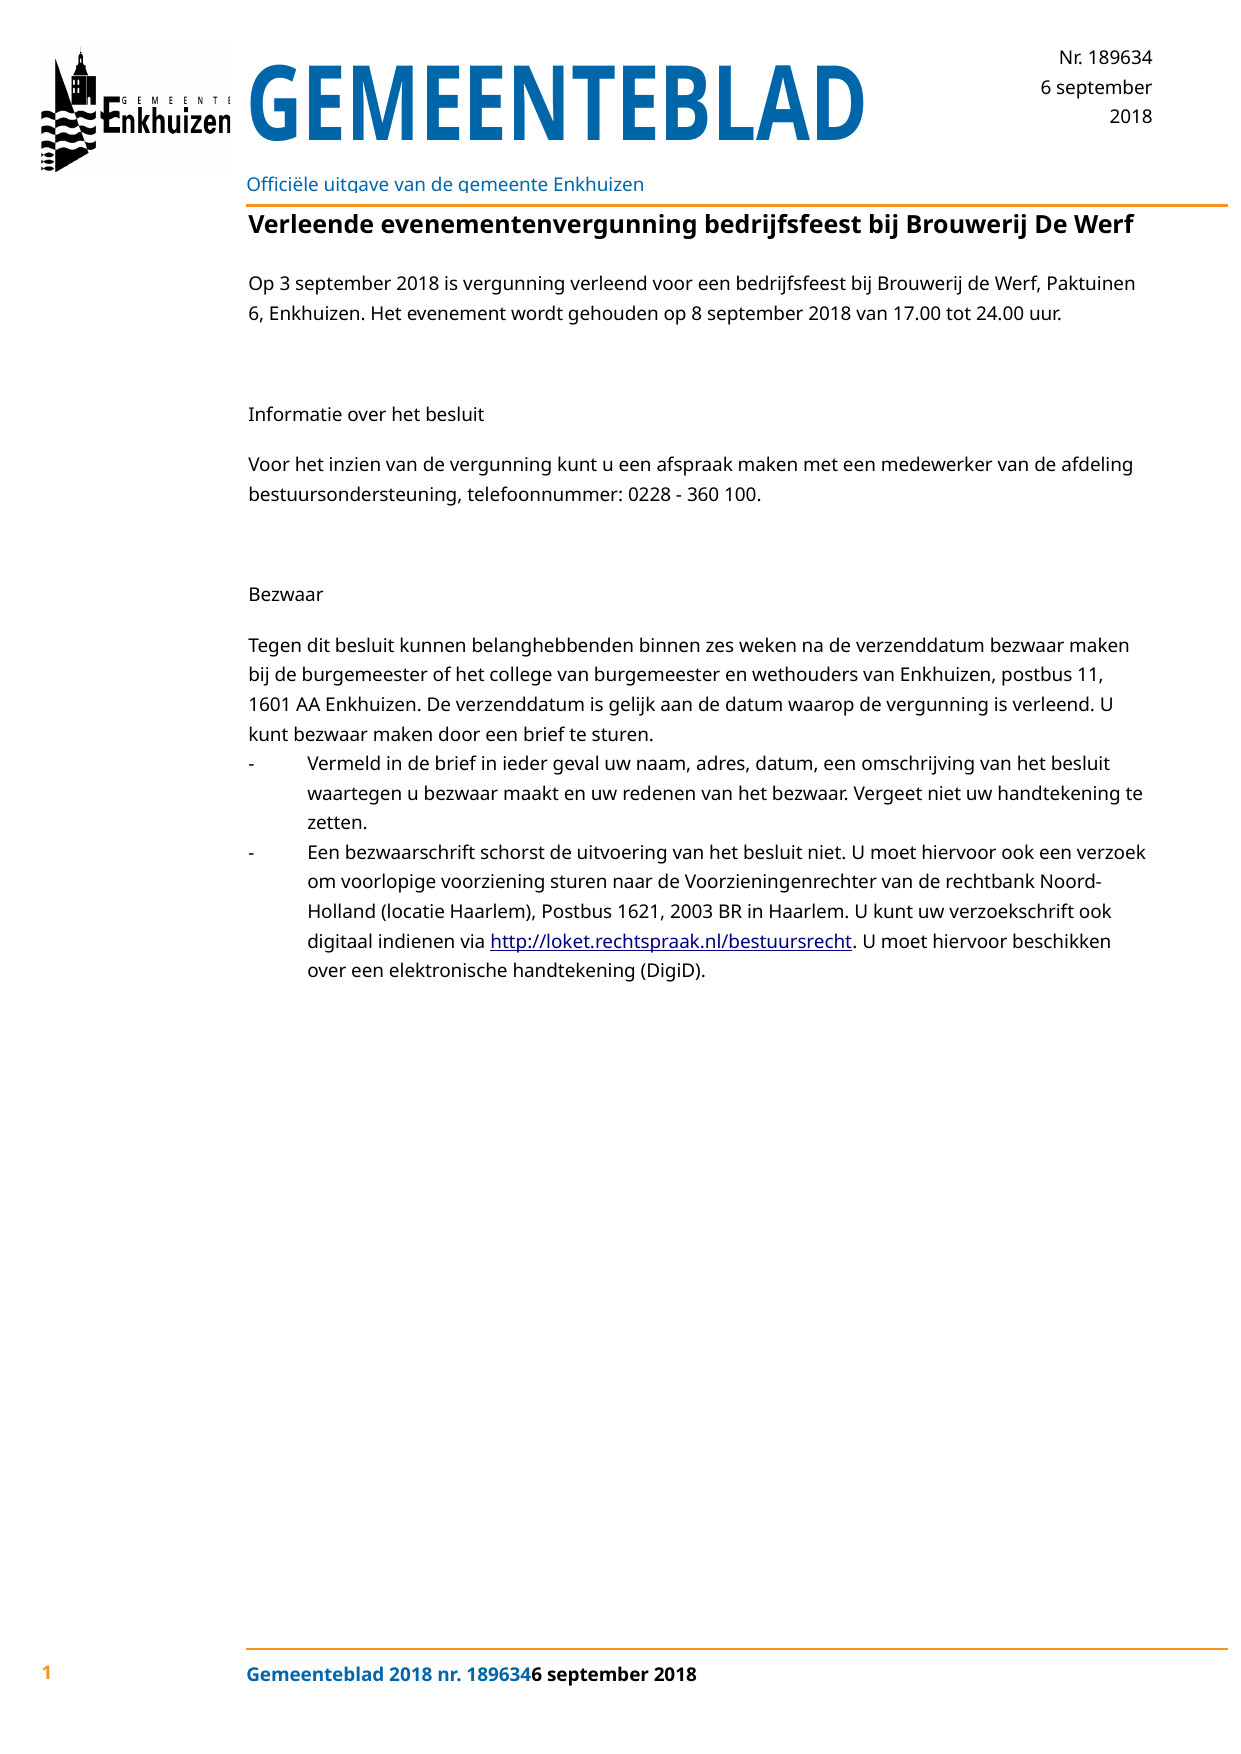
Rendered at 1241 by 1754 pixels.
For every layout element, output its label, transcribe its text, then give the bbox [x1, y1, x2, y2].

text Bezwaar [248, 582, 1152, 607]
picture [41, 47, 231, 172]
text Verleende evenementenvergunning bedrijfsfeest bij Brouwerij De Werf [248, 207, 1152, 241]
list Vermeld in de brief in ieder geval uw naam, adres, datum, een omschrijving van het besluit waartegen u bezwaar maakt en uw redenen van het bezwaar. Vergeet niet uw handtekening te zetten. [248, 750, 1152, 835]
text Voor het inzien van de vergunning kunt u een afspraak maken met een medewerker van de afdeling bestuursondersteuning, telefoonnummer: 0228 - 360 100. [248, 451, 1152, 506]
list Een bezwaarschrift schorst de uitvoering van het besluit niet. U moet hiervoor ook een verzoek om voorlopige voorziening sturen naar de Voorzieningenrechter van de rechtbank Noord-Holland (locatie Haarlem), Postbus 1621, 2003 BR in Haarlem. U kunt uw verzoekschrift ook digitaal indienen via http://loket.rechtspraak.nl/bestuursrecht. U moet hiervoor beschikken over een elektronische handtekening (DigiD). [248, 839, 1152, 983]
text Informatie over het besluit [248, 401, 1152, 426]
text Op 3 september 2018 is vergunning verleend voor een bedrijfsfeest bij Brouwerij de Werf, Paktuinen 6, Enkhuizen. Het evenement wordt gehouden op 8 september 2018 van 17.00 tot 24.00 uur. [248, 270, 1152, 326]
text Tegen dit besluit kunnen belanghebbenden binnen zes weken na de verzenddatum bezwaar maken bij de burgemeester of het college van burgemeester en wethouders van Enkhuizen, postbus 11, 1601 AA Enkhuizen. De verzenddatum is gelijk aan de datum waarop de vergunning is verleend. U kunt bezwaar maken door een brief te sturen. [248, 632, 1152, 746]
